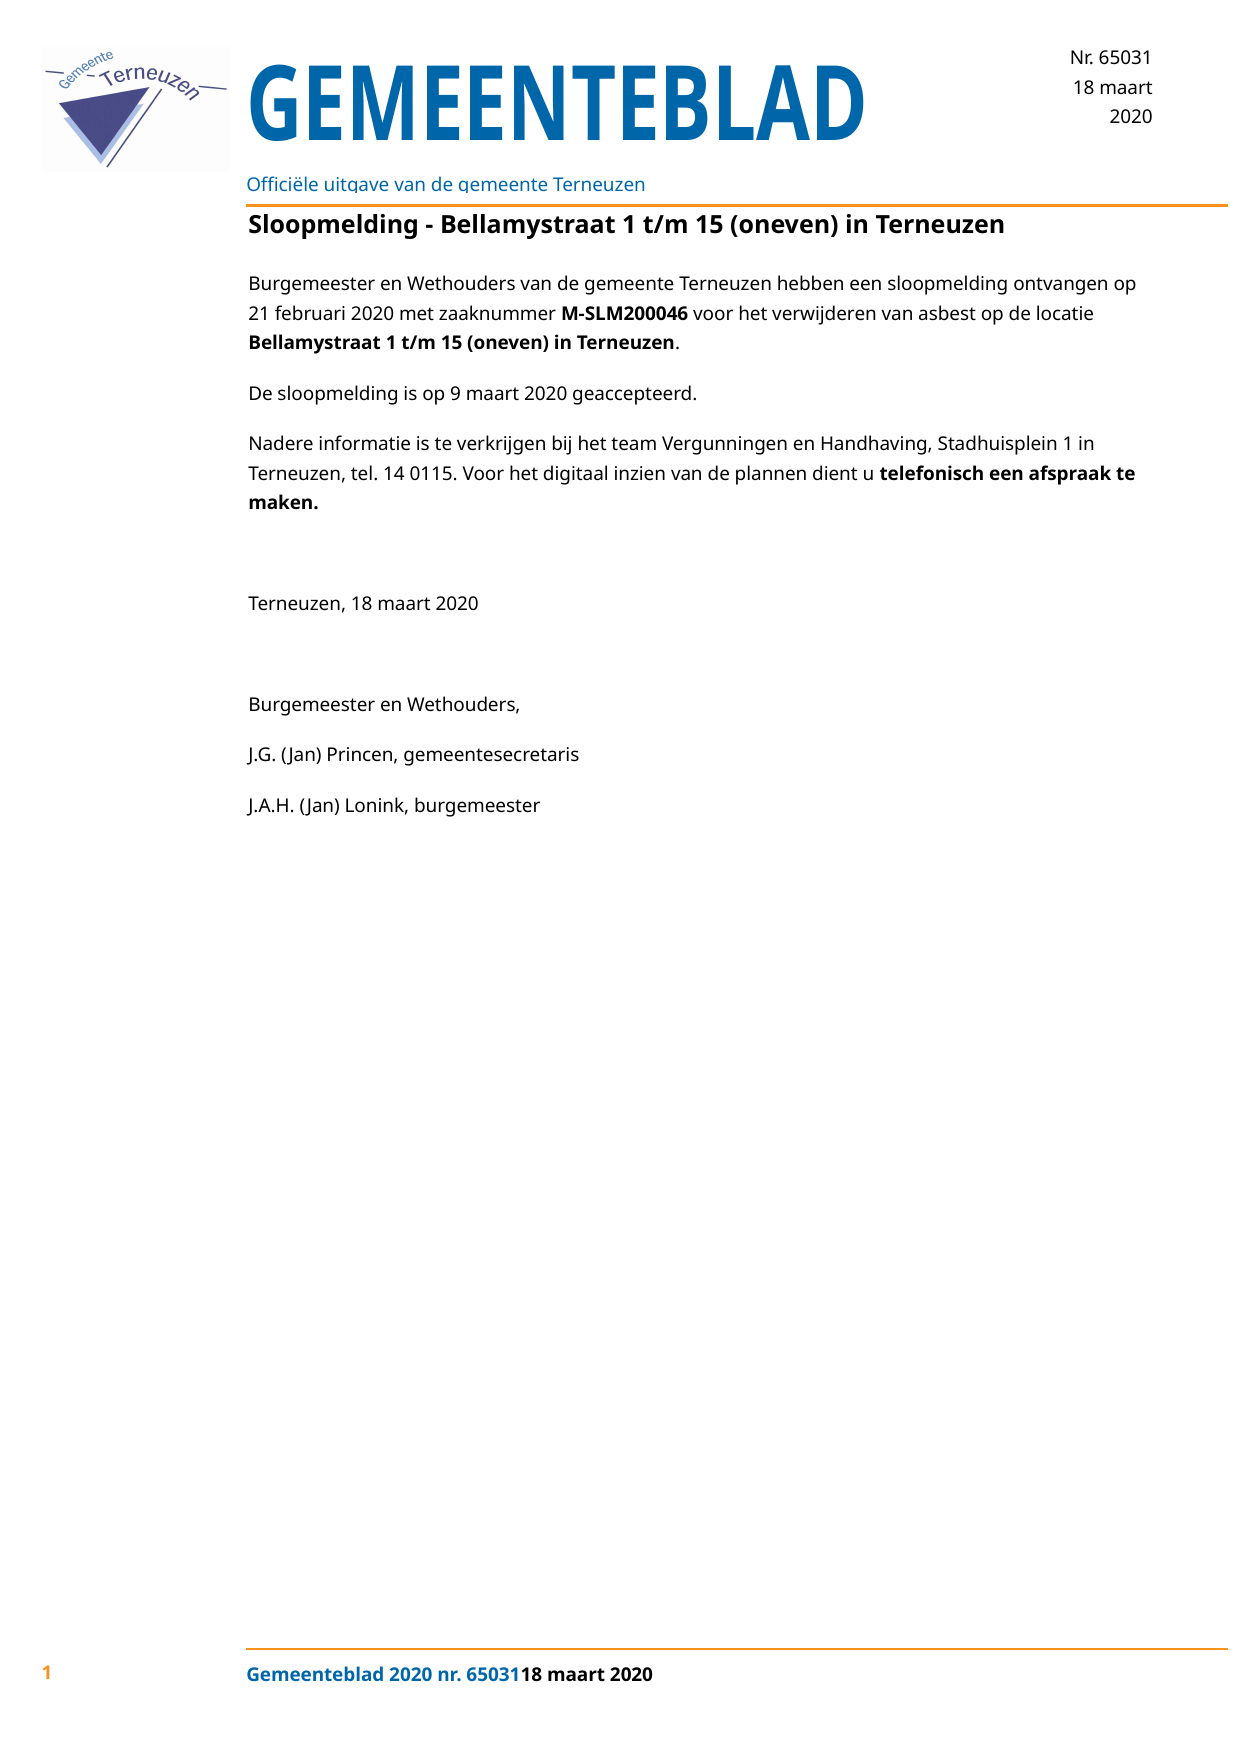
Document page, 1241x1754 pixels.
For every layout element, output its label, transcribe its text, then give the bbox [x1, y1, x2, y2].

text J.A.H. (Jan) Lonink, burgemeester [248, 792, 1152, 818]
text Burgemeester en Wethouders van de gemeente Terneuzen hebben een sloopmelding ontvangen op 21 februari 2020 met zaaknummer M-SLM200046 voor het verwijderen van asbest op de locatie Bellamystraat 1 t/m 15 (oneven) in Terneuzen. [248, 270, 1152, 355]
text Sloopmelding - Bellamystraat 1 t/m 15 (oneven) in Terneuzen [248, 207, 1152, 241]
text Terneuzen, 18 maart 2020 [248, 590, 1152, 616]
text Burgemeester en Wethouders, [248, 691, 1152, 717]
text De sloopmelding is op 9 maart 2020 geaccepteerd. [248, 380, 1152, 406]
text Nadere informatie is te verkrijgen bij het team Vergunningen en Handhaving, Stadhuisplein 1 in Terneuzen, tel. 14 0115. Voor het digitaal inzien van de plannen dient u telefonisch een afspraak te maken. [248, 430, 1152, 515]
text J.G. (Jan) Princen, gemeentesecretaris [248, 742, 1152, 767]
picture [41, 47, 231, 172]
